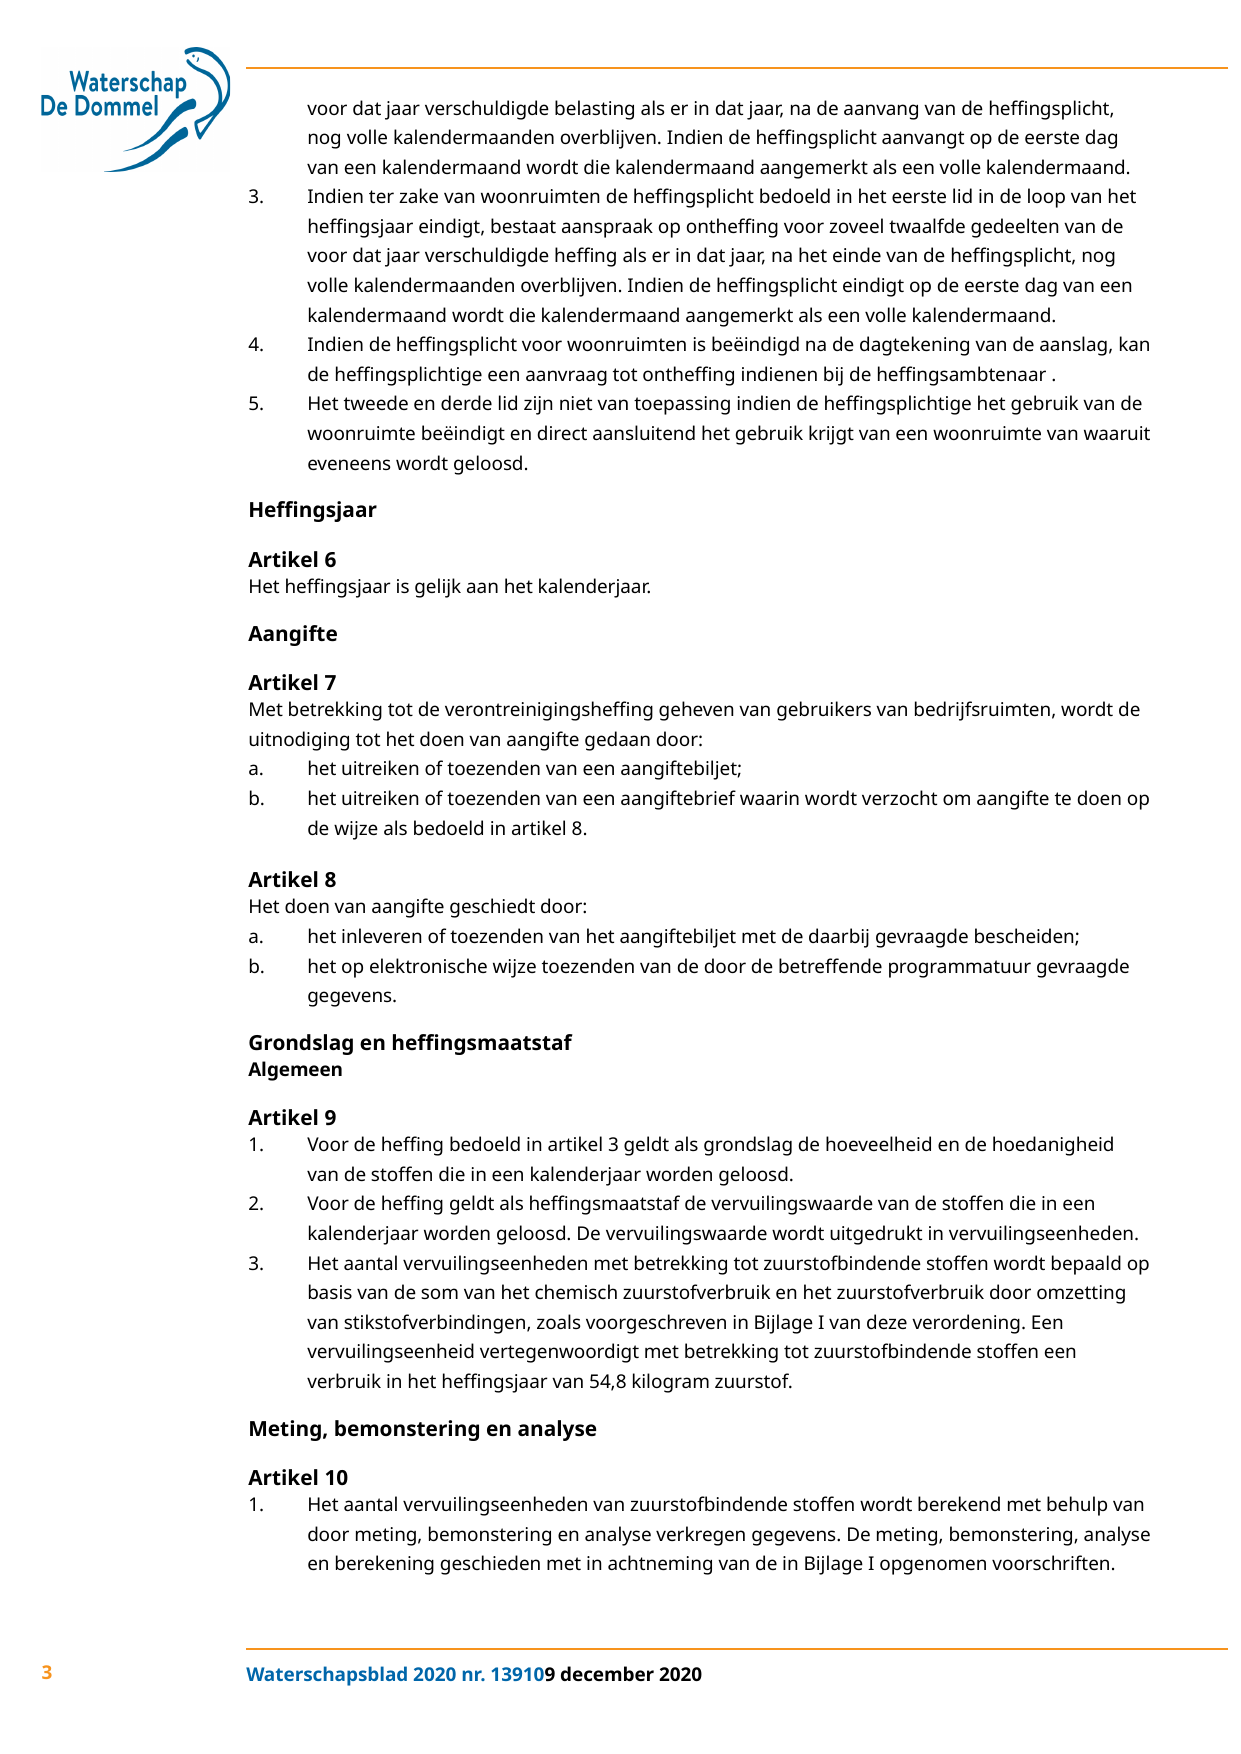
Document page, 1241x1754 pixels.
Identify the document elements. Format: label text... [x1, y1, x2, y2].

text Grondslag en heffingsmaatstaf [248, 1028, 1152, 1056]
list het op elektronische wijze toezenden van de door de betreffende programmatuur gevraagde gegevens. [248, 953, 1152, 1008]
picture [41, 47, 231, 172]
picture [45, 99, 51, 111]
list Indien ter zake van woonruimten de heffingsplicht bedoeld in het eerste lid in de loop van het heffingsjaar eindigt, bestaat aanspraak op ontheffing voor zoveel twaalfde gedeelten van de voor dat jaar verschuldigde heffing als er in dat jaar, na het einde van de heffingsplicht, nog volle kalendermaanden overblijven. Indien de heffingsplicht eindigt op de eerste dag van een kalendermaand wordt die kalendermaand aangemerkt als een volle kalendermaand. [248, 183, 1152, 328]
text Het doen van aangifte geschiedt door: [248, 894, 1152, 919]
list het inleveren of toezenden van het aangiftebiljet met de daarbij gevraagde bescheiden; [248, 923, 1152, 949]
list Het aantal vervuilingseenheden van zuurstofbindende stoffen wordt berekend met behulp van door meting, bemonstering en analyse verkregen gegevens. De meting, bemonstering, analyse en berekening geschieden met in achtneming van de in Bijlage I opgenomen voorschriften. [248, 1491, 1152, 1576]
list Het aantal vervuilingseenheden met betrekking tot zuurstofbindende stoffen wordt bepaald op basis van de som van het chemisch zuurstofverbruik en het zuurstofverbruik door omzetting van stikstofverbindingen, zoals voorgeschreven in Bijlage I van deze verordening. Een vervuilingseenheid vertegenwoordigt met betrekking tot zuurstofbindende stoffen een verbruik in het heffingsjaar van 54,8 kilogram zuurstof. [248, 1250, 1152, 1394]
text Met betrekking tot de verontreinigingsheffing geheven van gebruikers van bedrijfsruimten, wordt de uitnodiging tot het doen van aangifte gedaan door: [248, 696, 1152, 752]
list Het tweede en derde lid zijn niet van toepassing indien de heffingsplichtige het gebruik van de woonruimte beëindigt en direct aansluitend het gebruik krijgt van een woonruimte van waaruit eveneens wordt geloosd. [248, 391, 1152, 476]
text Artikel 8 [248, 865, 1152, 894]
list Indien de heffingsplicht voor woonruimten is beëindigd na de dagtekening van de aanslag, kan de heffingsplichtige een aanvraag tot ontheffing indienen bij de heffingsambtenaar . [248, 331, 1152, 387]
list Voor de heffing geldt als heffingsmaatstaf de vervuilingswaarde van de stoffen die in een kalenderjaar worden geloosd. De vervuilingswaarde wordt uitgedrukt in vervuilingseenheden. [248, 1191, 1152, 1246]
text Algemeen [248, 1056, 1152, 1082]
text Artikel 7 [248, 668, 1152, 696]
picture [198, 118, 210, 131]
text Artikel 6 [248, 545, 1152, 573]
text Het heffingsjaar is gelijk aan het kalenderjaar. [248, 573, 1152, 599]
list het uitreiken of toezenden van een aangiftebrief waarin wordt verzocht om aangifte te doen op de wijze als bedoeld in artikel 8. [248, 785, 1152, 841]
text Meting, bemonstering en analyse [248, 1414, 1152, 1442]
text Heffingsjaar [248, 495, 1152, 524]
list voor dat jaar verschuldigde belasting als er in dat jaar, na de aanvang van de heffingsplicht, nog volle kalendermaanden overblijven. Indien de heffingsplicht aanvangt op de eerste dag van een kalendermaand wordt die kalendermaand aangemerkt als een volle kalendermaand. [248, 95, 1152, 180]
list het uitreiken of toezenden van een aangiftebiljet; [248, 756, 1152, 781]
text Artikel 10 [248, 1463, 1152, 1491]
text Artikel 9 [248, 1103, 1152, 1131]
list Voor de heffing bedoeld in artikel 3 geldt als grondslag de hoeveelheid en de hoedanigheid van de stoffen die in een kalenderjaar worden geloosd. [248, 1131, 1152, 1187]
text Aangifte [248, 619, 1152, 647]
picture [204, 47, 231, 76]
